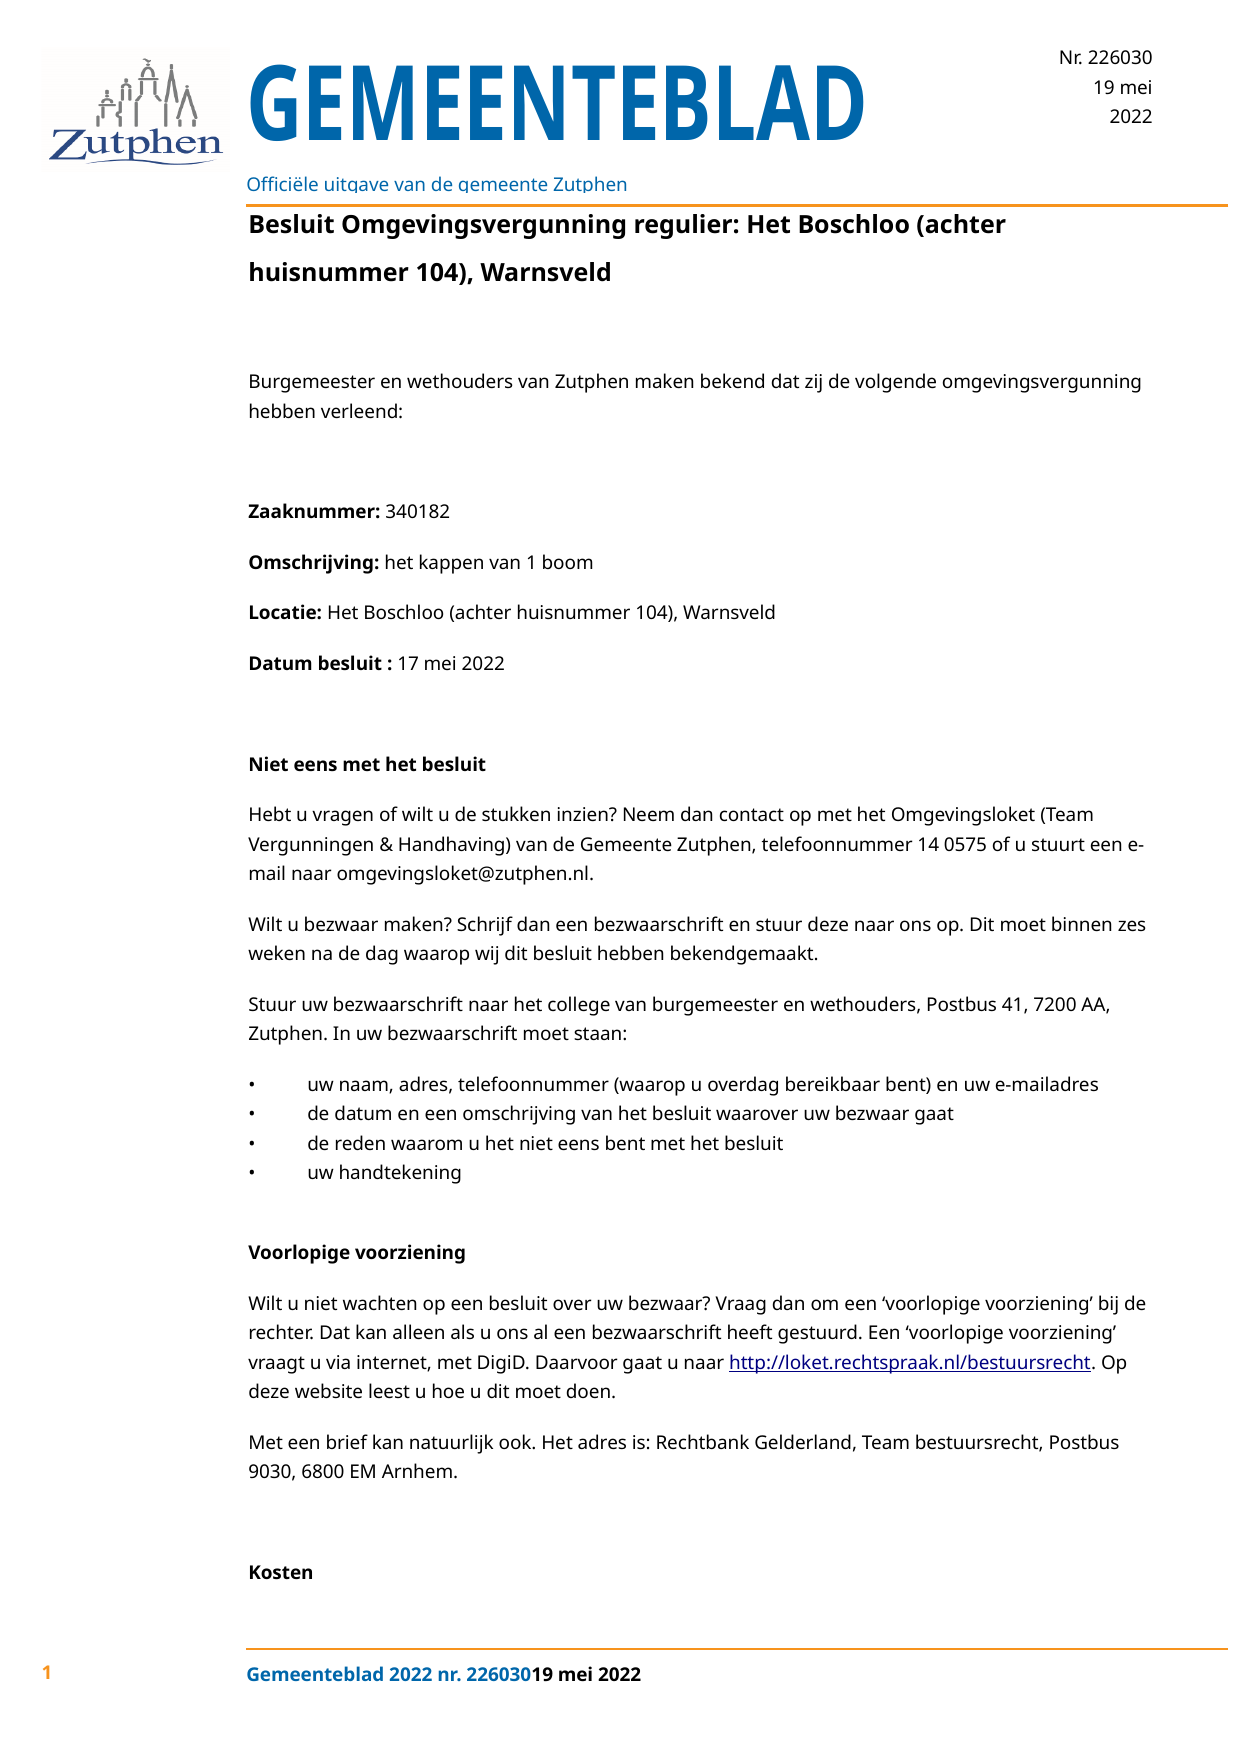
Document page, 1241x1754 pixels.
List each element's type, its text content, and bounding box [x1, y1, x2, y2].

text Datum besluit : 17 mei 2022 [248, 650, 1152, 676]
text Omschrijving: het kappen van 1 boom [248, 549, 1152, 575]
text Besluit Omgevingsvergunning regulier: Het Boschloo (achter huisnummer 104), Warnsveld [248, 207, 1152, 288]
list de datum en een omschrijving van het besluit waarover uw bezwaar gaat [248, 1100, 1152, 1126]
text Hebt u vragen of wilt u de stukken inzien? Neem dan contact op met het Omgevingsloket (Team Vergunningen & Handhaving) van de Gemeente Zutphen, telefoonnummer 14 0575 of u stuurt een e-mail naar omgevingsloket@zutphen.nl. [248, 801, 1152, 886]
text Met een brief kan natuurlijk ook. Het adres is: Rechtbank Gelderland, Team bestuursrecht, Postbus 9030, 6800 EM Arnhem. [248, 1429, 1152, 1484]
text Zaaknummer: 340182 [248, 499, 1152, 524]
picture [41, 47, 231, 172]
text Voorlopige voorziening [248, 1239, 1152, 1265]
text Locatie: Het Boschloo (achter huisnummer 104), Warnsveld [248, 599, 1152, 625]
list uw handtekening [248, 1159, 1152, 1185]
text Niet eens met het besluit [248, 751, 1152, 777]
text Wilt u niet wachten op een besluit over uw bezwaar? Vraag dan om een ‘voorlopige voorziening’ bij de rechter. Dat kan alleen als u ons al een bezwaarschrift heeft gestuurd. Een ‘voorlopige voorziening’ vraagt u via internet, met DigiD. Daarvoor gaat u naar http://loket.rechtspraak.nl/bestuursrecht. Op deze website leest u hoe u dit moet doen. [248, 1290, 1152, 1404]
text Stuur uw bezwaarschrift naar het college van burgemeester en wethouders, Postbus 41, 7200 AA, Zutphen. In uw bezwaarschrift moet staan: [248, 991, 1152, 1046]
text Wilt u bezwaar maken? Schrijf dan een bezwaarschrift en stuur deze naar ons op. Dit moet binnen zes weken na de dag waarop wij dit besluit hebben bekendgemaakt. [248, 911, 1152, 966]
list uw naam, adres, telefoonnummer (waarop u overdag bereikbaar bent) en uw e-mailadres [248, 1071, 1152, 1097]
text Kosten [248, 1559, 1152, 1585]
text Burgemeester en wethouders van Zutphen maken bekend dat zij de volgende omgevingsvergunning hebben verleend: [248, 368, 1152, 424]
list de reden waarom u het niet eens bent met het besluit [248, 1130, 1152, 1156]
